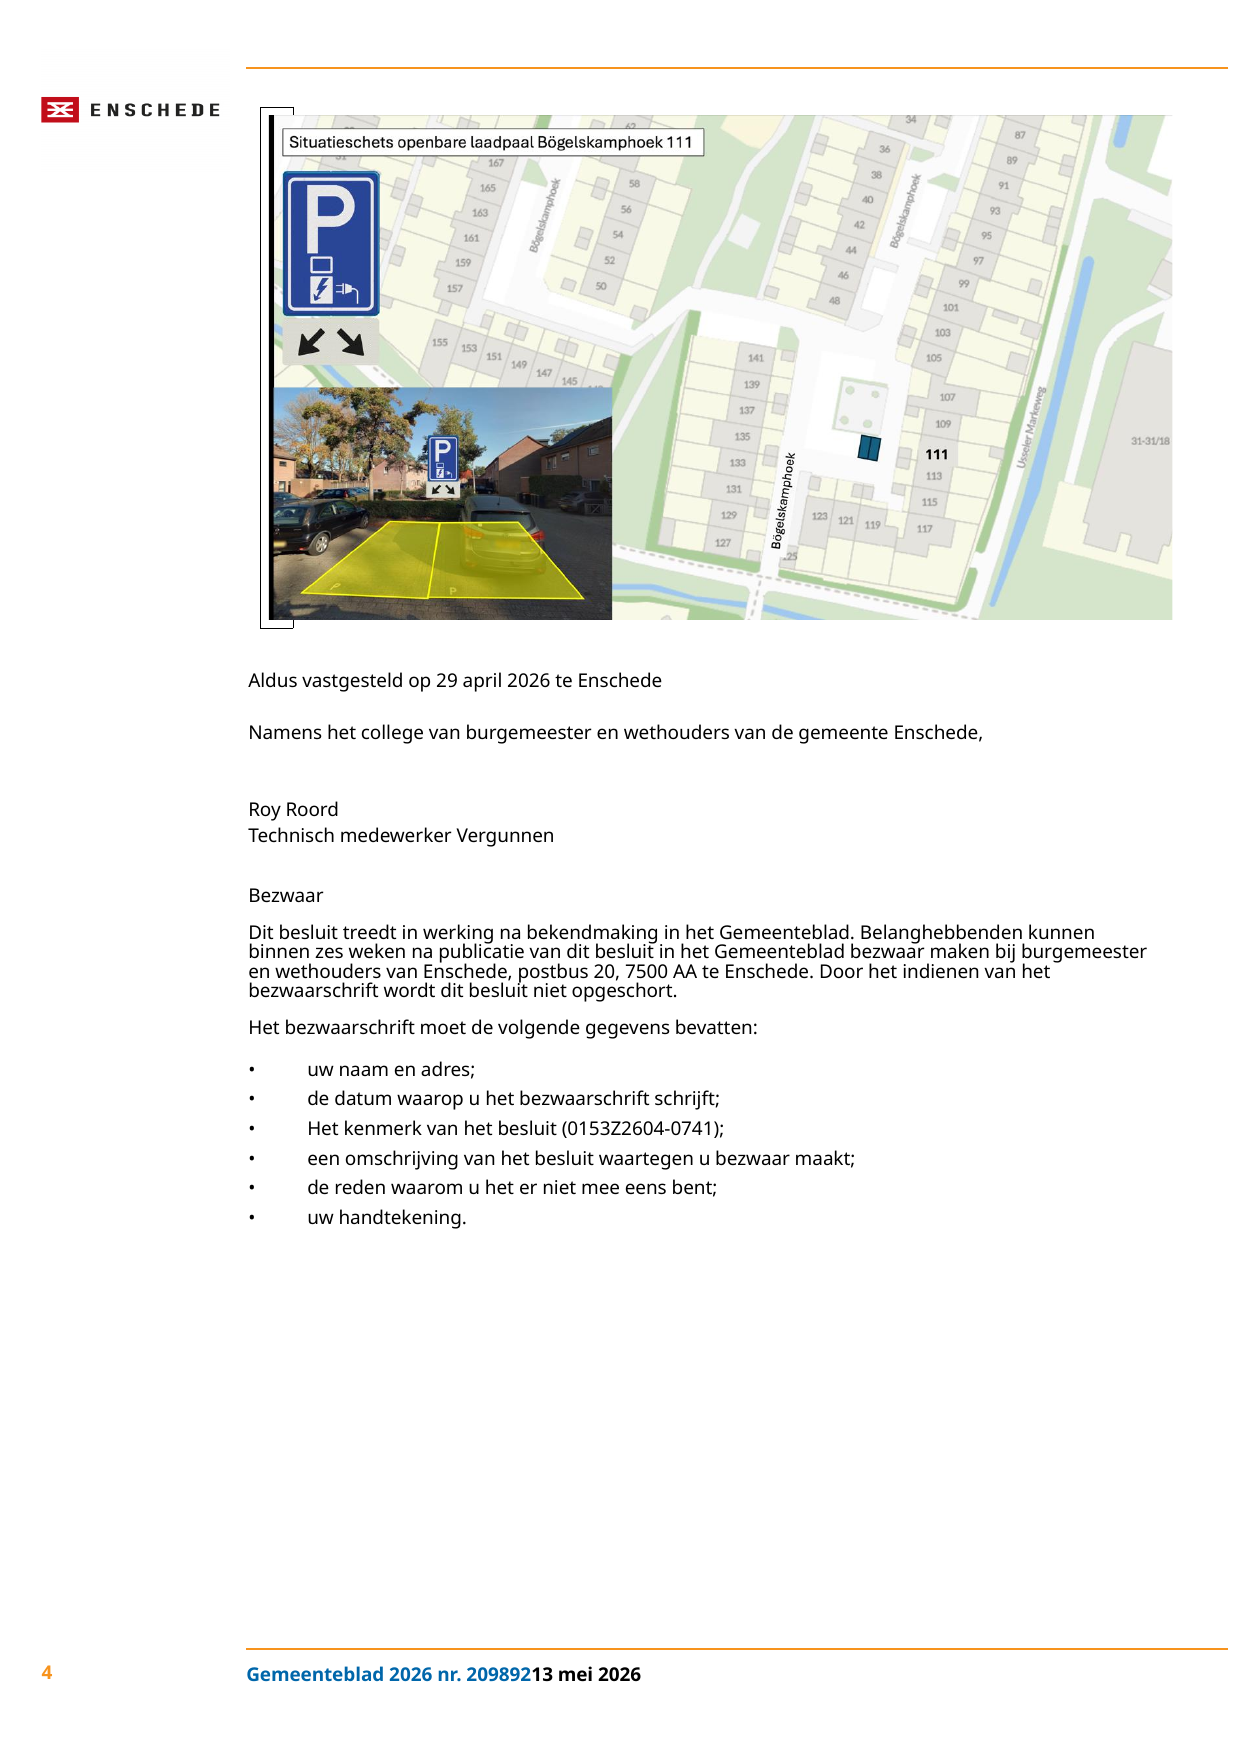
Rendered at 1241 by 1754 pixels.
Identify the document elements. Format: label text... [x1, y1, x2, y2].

text Technisch medewerker Vergunnen [248, 822, 1152, 848]
text Roy Roord [248, 796, 1152, 822]
list uw handtekening. [248, 1204, 1152, 1229]
text Aldus vastgesteld op 29 april 2026 te Enschede [248, 668, 1152, 693]
text Bezwaar [248, 887, 1152, 906]
list uw naam en adres; [248, 1056, 1152, 1082]
text Het bezwaarschrift moet de volgende gegevens bevatten: [248, 1019, 1152, 1038]
list de reden waarom u het er niet mee eens bent; [248, 1174, 1152, 1200]
list een omschrijving van het besluit waartegen u bezwaar maakt; [248, 1145, 1152, 1170]
text Namens het college van burgemeester en wethouders van de gemeente Enschede, [248, 719, 1152, 745]
text Dit besluit treedt in werking na bekendmaking in het Gemeenteblad. Belanghebbenden kunnen binnen zes weken na publicatie van dit besluit in het Gemeenteblad bezwaar maken bij burgemeester en wethouders van Enschede, postbus 20, 7500 AA te Enschede. Door het indienen van het bezwaarschrift wordt dit besluit niet opgeschort. [248, 924, 1152, 1001]
list de datum waarop u het bezwaarschrift schrijft; [248, 1086, 1152, 1111]
picture [41, 47, 231, 172]
picture [268, 115, 1173, 620]
list Het kenmerk van het besluit (0153Z2604-0741); [248, 1115, 1152, 1141]
